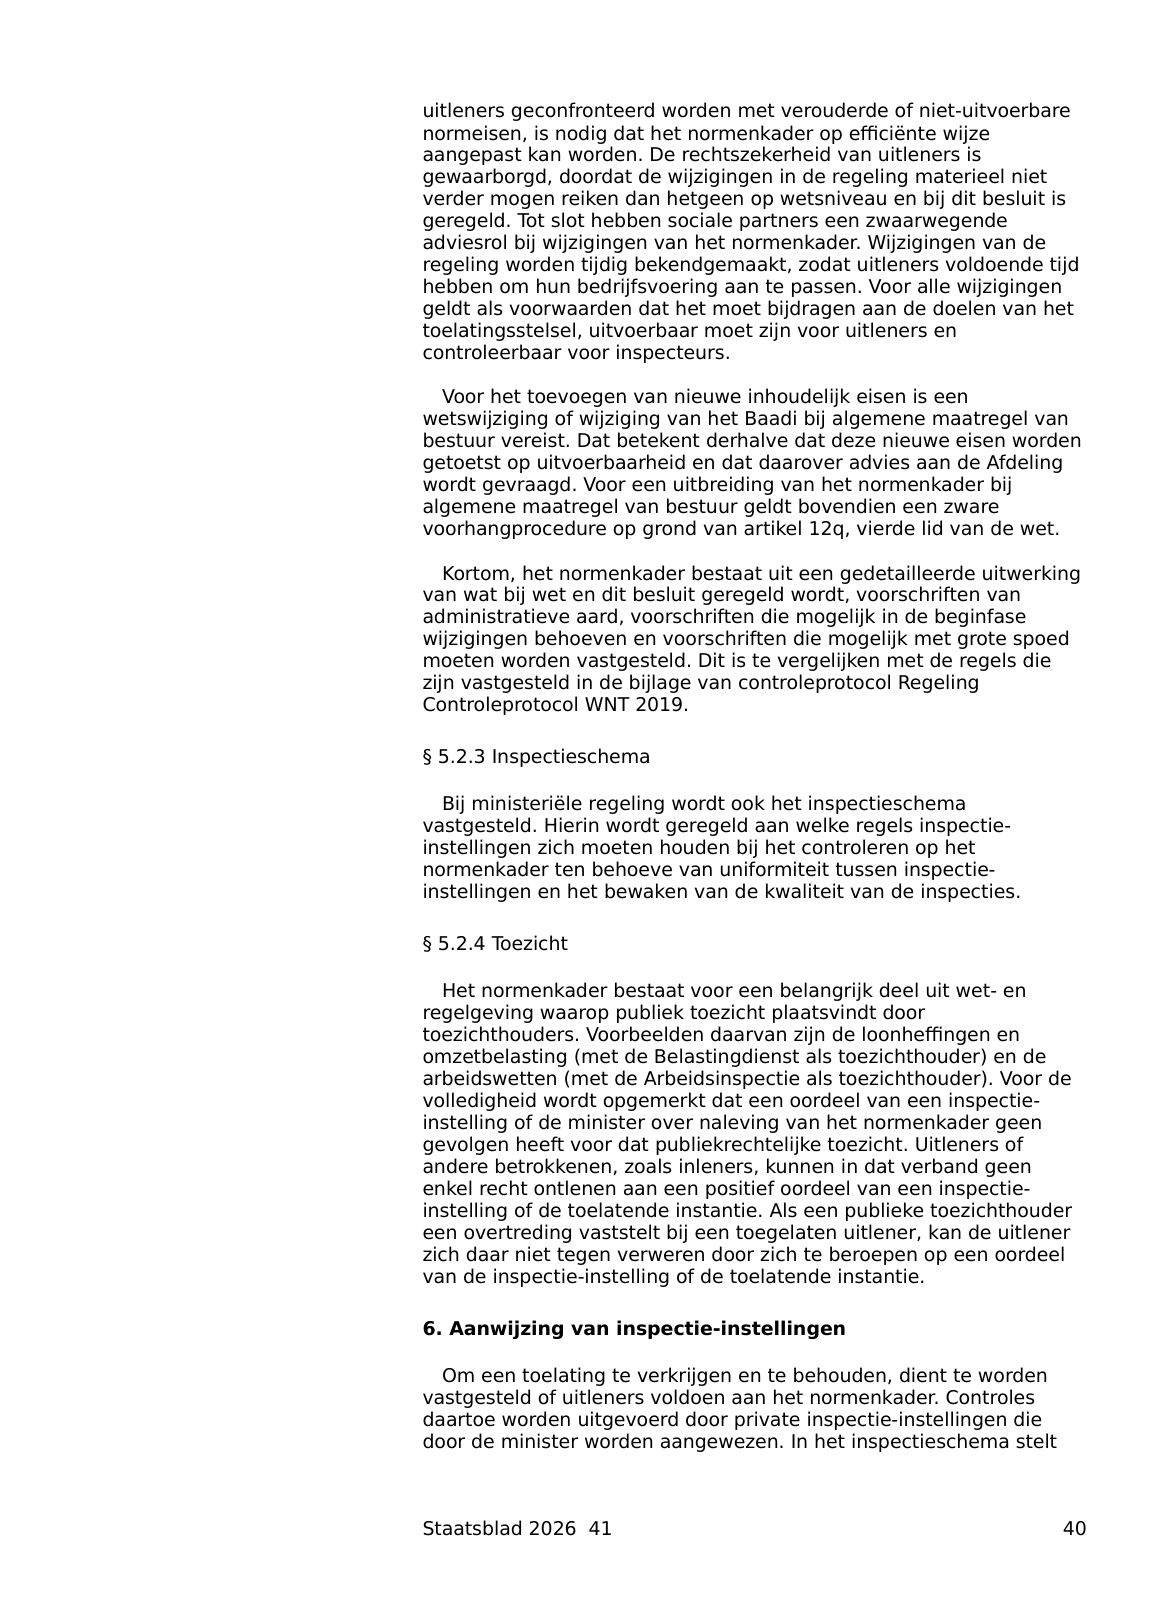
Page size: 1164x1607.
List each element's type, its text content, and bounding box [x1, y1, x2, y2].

text Bij ministeriële regeling wordt ook het inspectieschema vastgesteld. Hierin wordt geregeld aan welke regels inspectie-instellingen zich moeten houden bij het controleren op het normenkader ten behoeve van uniformiteit tussen inspectie-instellingen en het bewaken van de kwaliteit van de inspecties. [422, 793, 1087, 903]
text Om een toelating te verkrijgen en te behouden, dient te worden vastgesteld of uitleners voldoen aan het normenkader. Controles daartoe worden uitgevoerd door private inspectie-instellingen die door de minister worden aangewezen. In het inspectieschema stelt [422, 1365, 1087, 1453]
subtitle 6. Aanwijzing van inspectie-instellingen [422, 1318, 1087, 1340]
subtitle § 5.2.4 Toezicht [422, 933, 1087, 955]
text Voor het toevoegen van nieuwe inhoudelijk eisen is een wetswijziging of wijziging van het Baadi bij algemene maatregel van bestuur vereist. Dat betekent derhalve dat deze nieuwe eisen worden getoetst op uitvoerbaarheid en dat daarover advies aan de Afdeling wordt gevraagd. Voor een uitbreiding van het normenkader bij algemene maatregel van bestuur geldt bovendien een zware voorhangprocedure op grond van artikel 12q, vierde lid van de wet. [422, 386, 1087, 540]
text Kortom, het normenkader bestaat uit een gedetailleerde uitwerking van wat bij wet en dit besluit geregeld wordt, voorschriften van administratieve aard, voorschriften die mogelijk in de beginfase wijzigingen behoeven en voorschriften die mogelijk met grote spoed moeten worden vastgesteld. Dit is te vergelijken met de regels die zijn vastgesteld in de bijlage van controleprotocol Regeling Controleprotocol WNT 2019. [422, 562, 1087, 716]
text Het normenkader bestaat voor een belangrijk deel uit wet- en regelgeving waarop publiek toezicht plaatsvindt door toezichthouders. Voorbeelden daarvan zijn de loonheffingen en omzetbelasting (met de Belastingdienst als toezichthouder) en de arbeidswetten (met de Arbeidsinspectie als toezichthouder). Voor de volledigheid wordt opgemerkt dat een oordeel van een inspectie-instelling of de minister over naleving van het normenkader geen gevolgen heeft voor dat publiekrechtelijke toezicht. Uitleners of andere betrokkenen, zoals inleners, kunnen in dat verband geen enkel recht ontlenen aan een positief oordeel van een inspectie-instelling of de toelatende instantie. Als een publieke toezichthouder een overtreding vaststelt bij een toegelaten uitlener, kan de uitlener zich daar niet tegen verweren door zich te beroepen op een oordeel van de inspectie-instelling of de toelatende instantie. [422, 980, 1087, 1288]
text uitleners geconfronteerd worden met verouderde of niet-uitvoerbare normeisen, is nodig dat het normenkader op efficiënte wijze aangepast kan worden. De rechtszekerheid van uitleners is gewaarborgd, doordat de wijzigingen in de regeling materieel niet verder mogen reiken dan hetgeen op wetsniveau en bij dit besluit is geregeld. Tot slot hebben sociale partners een zwaarwegende adviesrol bij wijzigingen van het normenkader. Wijzigingen van de regeling worden tijdig bekendgemaakt, zodat uitleners voldoende tijd hebben om hun bedrijfsvoering aan te passen. Voor alle wijzigingen geldt als voorwaarden dat het moet bijdragen aan de doelen van het toelatingsstelsel, uitvoerbaar moet zijn voor uitleners en controleerbaar voor inspecteurs. [422, 100, 1087, 364]
subtitle § 5.2.3 Inspectieschema [422, 746, 1087, 768]
